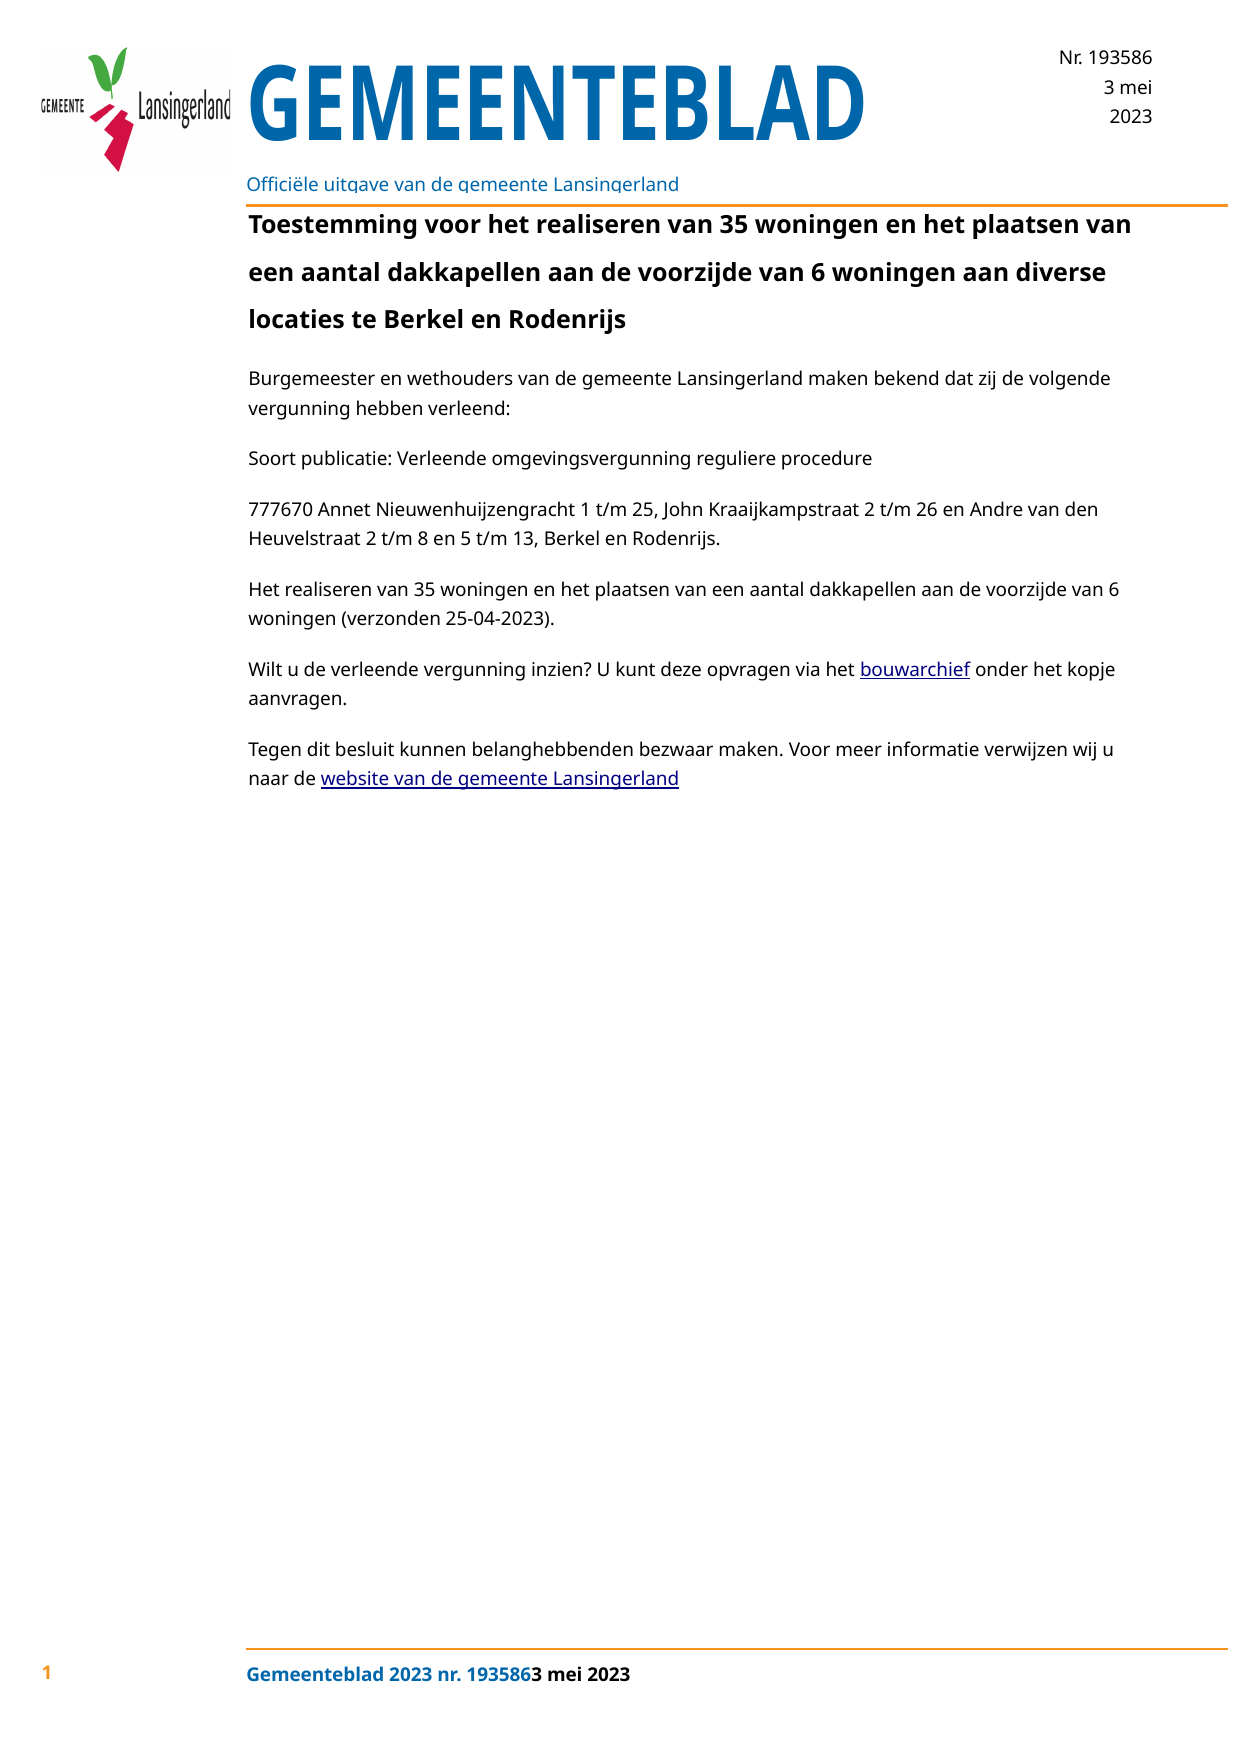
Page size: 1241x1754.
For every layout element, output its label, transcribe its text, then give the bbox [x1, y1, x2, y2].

text Het realiseren van 35 woningen en het plaatsen van een aantal dakkapellen aan de voorzijde van 6 woningen (verzonden 25-04-2023). [248, 576, 1152, 631]
text 777670 Annet Nieuwenhuijzengracht 1 t/m 25, John Kraaijkampstraat 2 t/m 26 en Andre van den Heuvelstraat 2 t/m 8 en 5 t/m 13, Berkel en Rodenrijs. [248, 496, 1152, 551]
picture [41, 47, 231, 172]
text Toestemming voor het realiseren van 35 woningen en het plaatsen van een aantal dakkapellen aan de voorzijde van 6 woningen aan diverse locaties te Berkel en Rodenrijs [248, 207, 1152, 336]
text Soort publicatie: Verleende omgevingsvergunning reguliere procedure [248, 446, 1152, 471]
text Burgemeester en wethouders van de gemeente Lansingerland maken bekend dat zij de volgende vergunning hebben verleend: [248, 366, 1152, 421]
text Wilt u de verleende vergunning inzien? U kunt deze opvragen via het bouwarchief onder het kopje aanvragen. [248, 656, 1152, 711]
text Tegen dit besluit kunnen belanghebbenden bezwaar maken. Voor meer informatie verwijzen wij u naar de website van de gemeente Lansingerland [248, 736, 1152, 791]
